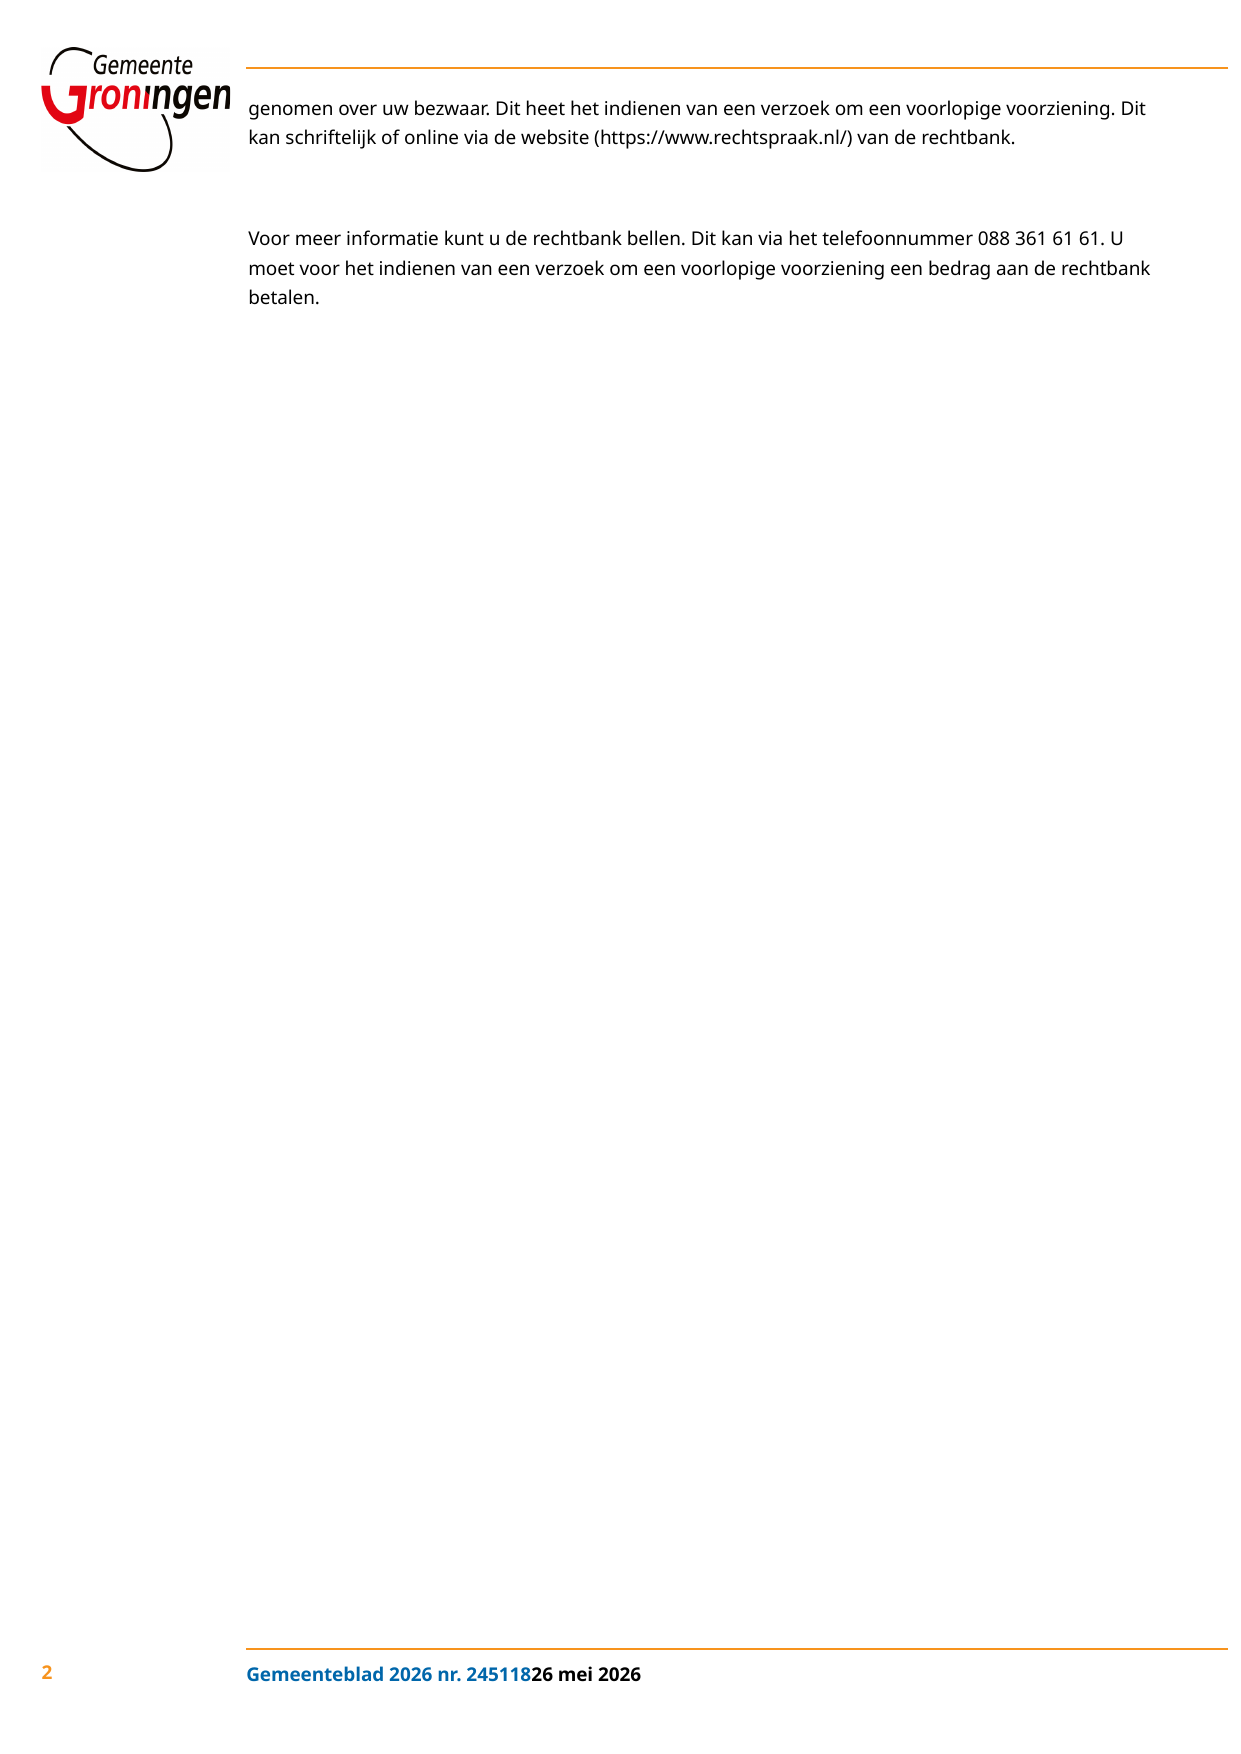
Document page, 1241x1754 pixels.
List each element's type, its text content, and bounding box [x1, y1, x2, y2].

text genomen over uw bezwaar. Dit heet het indienen van een verzoek om een voorlopige voorziening. Dit kan schriftelijk of online via de website (https://www.rechtspraak.nl/) van de rechtbank. [248, 95, 1152, 150]
text Voor meer informatie kunt u de rechtbank bellen. Dit kan via het telefoonnummer 088 361 61 61. U moet voor het indienen van een verzoek om een voorlopige voorziening een bedrag aan de rechtbank betalen. [248, 225, 1152, 310]
picture [41, 47, 231, 172]
